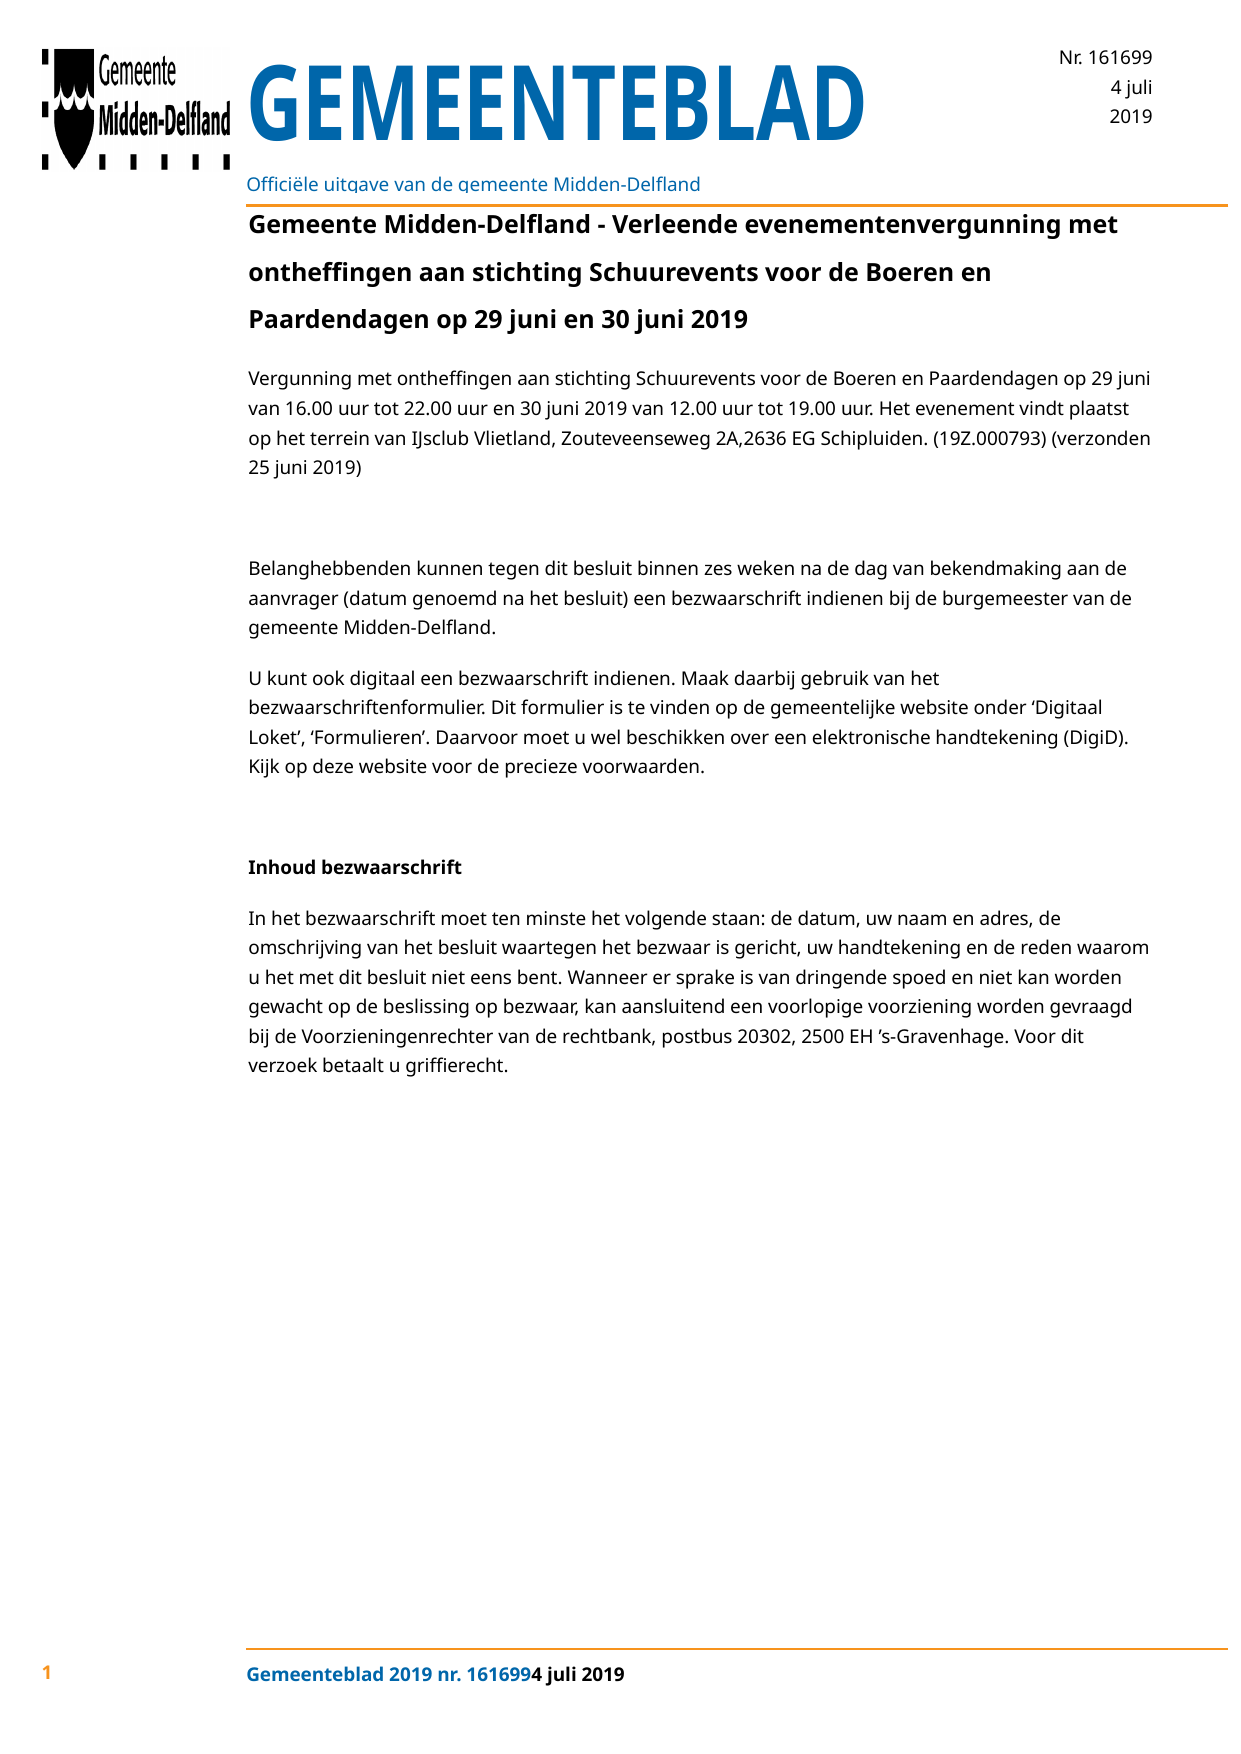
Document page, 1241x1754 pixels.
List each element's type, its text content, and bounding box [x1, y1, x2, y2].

text U kunt ook digitaal een bezwaarschrift indienen. Maak daarbij gebruik van het bezwaarschriftenformulier. Dit formulier is te vinden op de gemeentelijke website onder ‘Digitaal Loket’, ‘Formulieren’. Daarvoor moet u wel beschikken over een elektronische handtekening (DigiD). Kijk op deze website voor de precieze voorwaarden. [248, 665, 1152, 779]
text Vergunning met ontheffingen aan stichting Schuurevents voor de Boeren en Paardendagen op 29 juni van 16.00 uur tot 22.00 uur en 30 juni 2019 van 12.00 uur tot 19.00 uur. Het evenement vindt plaatst op het terrein van IJsclub Vlietland, Zouteveenseweg 2A,2636 EG Schipluiden. (19Z.000793) (verzonden 25 juni 2019) [248, 366, 1152, 480]
text In het bezwaarschrift moet ten minste het volgende staan: de datum, uw naam en adres, de omschrijving van het besluit waartegen het bezwaar is gericht, uw handtekening en de reden waarom u het met dit besluit niet eens bent. Wanneer er sprake is van dringende spoed en niet kan worden gewacht op de beslissing op bezwaar, kan aansluitend een voorlopige voorziening worden gevraagd bij de Voorzieningenrechter van de rechtbank, postbus 20302, 2500 EH ’s-Gravenhage. Voor dit verzoek betaalt u griffierecht. [248, 905, 1152, 1078]
text Gemeente Midden-Delfland - Verleende evenementenvergunning met ontheffingen aan stichting Schuurevents voor de Boeren en Paardendagen op 29 juni en 30 juni 2019 [248, 207, 1152, 336]
text Inhoud bezwaarschrift [248, 854, 1152, 880]
text Belanghebbenden kunnen tegen dit besluit binnen zes weken na de dag van bekendmaking aan de aanvrager (datum genoemd na het besluit) een bezwaarschrift indienen bij de burgemeester van de gemeente Midden-Delfland. [248, 555, 1152, 640]
picture [41, 47, 231, 172]
